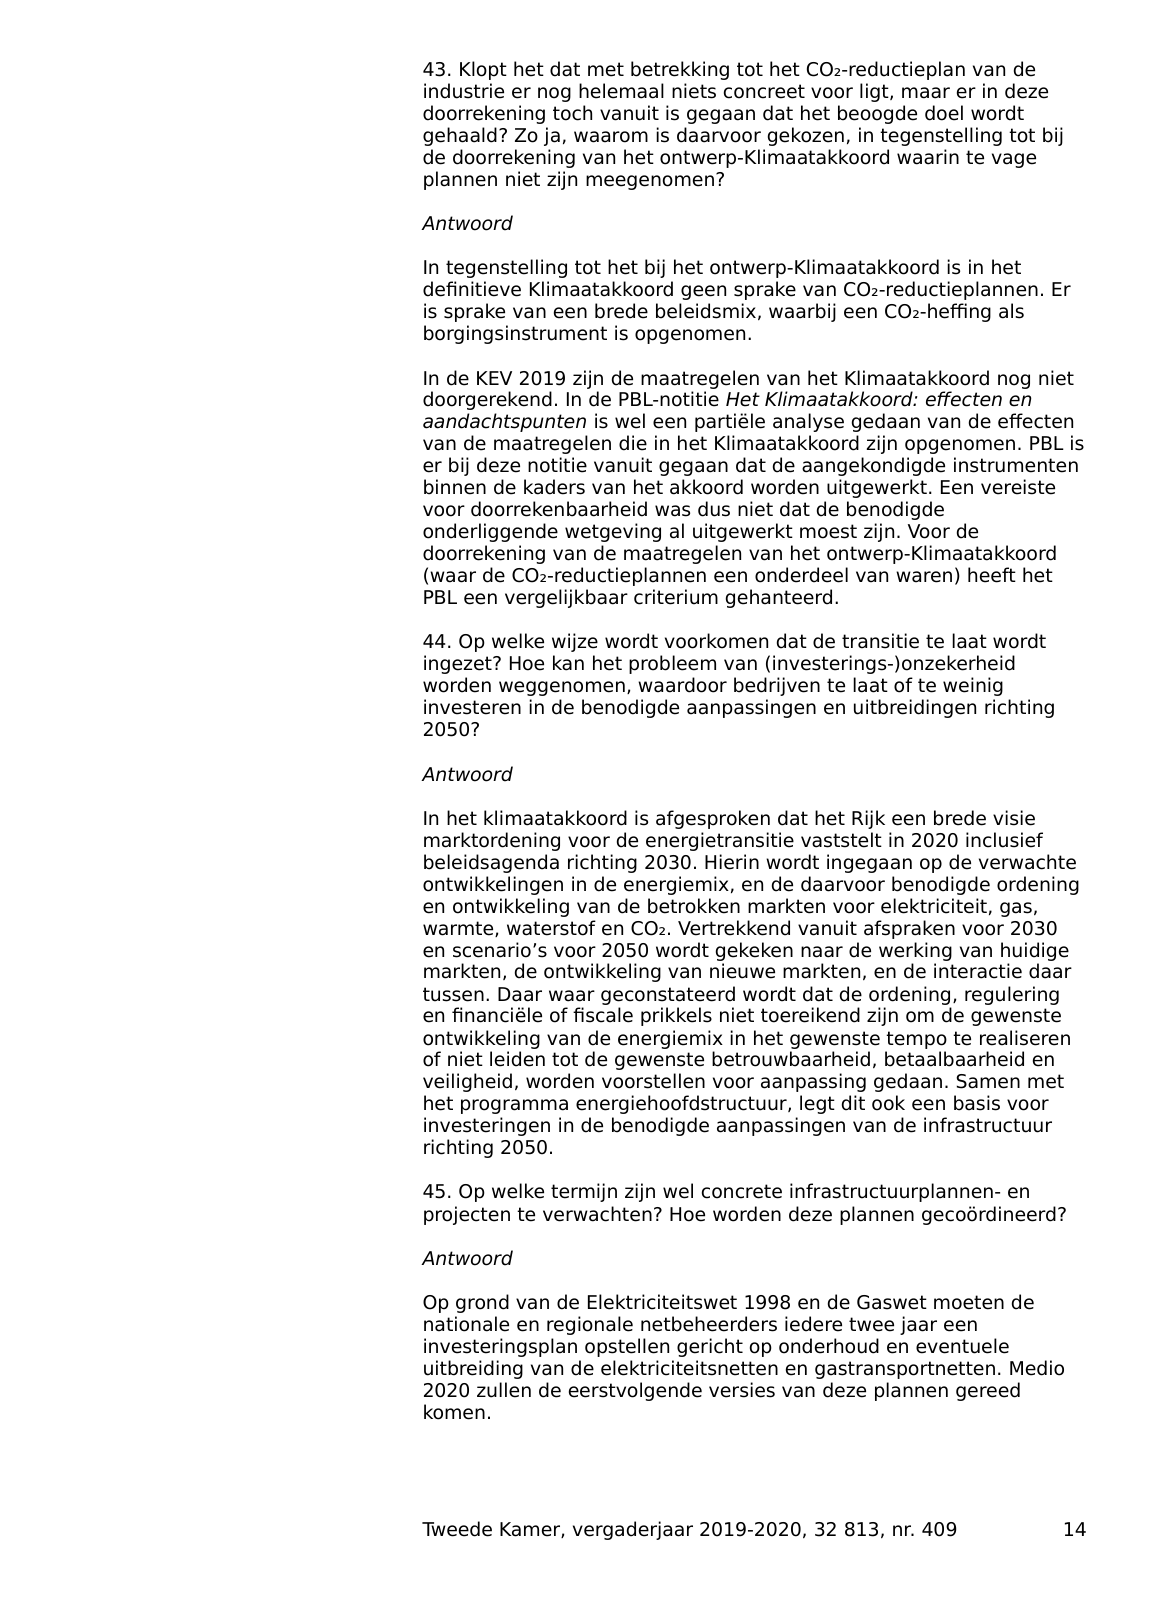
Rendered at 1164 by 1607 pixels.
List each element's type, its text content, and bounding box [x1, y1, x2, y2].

text 43. Klopt het dat met betrekking tot het CO₂-reductieplan van de industrie er nog helemaal niets concreet voor ligt, maar er in deze doorrekening toch vanuit is gegaan dat het beoogde doel wordt gehaald? Zo ja, waarom is daarvoor gekozen, in tegenstelling tot bij de doorrekening van het ontwerp-Klimaatakkoord waarin te vage plannen niet zijn meegenomen? [422, 59, 1087, 191]
subtitle Antwoord [422, 1248, 1087, 1269]
subtitle Antwoord [422, 213, 1087, 235]
text In het klimaatakkoord is afgesproken dat het Rijk een brede visie marktordening voor de energietransitie vaststelt in 2020 inclusief beleidsagenda richting 2030. Hierin wordt ingegaan op de verwachte ontwikkelingen in de energiemix, en de daarvoor benodigde ordening en ontwikkeling van de betrokken markten voor elektriciteit, gas, warmte, waterstof en CO₂. Vertrekkend vanuit afspraken voor 2030 en scenario’s voor 2050 wordt gekeken naar de werking van huidige markten, de ontwikkeling van nieuwe markten, en de interactie daar tussen. Daar waar geconstateerd wordt dat de ordening, regulering en financiële of fiscale prikkels niet toereikend zijn om de gewenste ontwikkeling van de energiemix in het gewenste tempo te realiseren of niet leiden tot de gewenste betrouwbaarheid, betaalbaarheid en veiligheid, worden voorstellen voor aanpassing gedaan. Samen met het programma energiehoofdstructuur, legt dit ook een basis voor investeringen in de benodigde aanpassingen van de infrastructuur richting 2050. [422, 808, 1087, 1159]
text 45. Op welke termijn zijn wel concrete infrastructuurplannen- en projecten te verwachten? Hoe worden deze plannen gecoördineerd? [422, 1181, 1087, 1225]
text Op grond van de Elektriciteitswet 1998 en de Gaswet moeten de nationale en regionale netbeheerders iedere twee jaar een investeringsplan opstellen gericht op onderhoud en eventuele uitbreiding van de elektriciteitsnetten en gastransportnetten. Medio 2020 zullen de eerstvolgende versies van deze plannen gereed komen. [422, 1292, 1087, 1424]
text In de KEV 2019 zijn de maatregelen van het Klimaatakkoord nog niet doorgerekend. In de PBL-notitie Het Klimaatakkoord: effecten en aandachtspunten is wel een partiële analyse gedaan van de effecten van de maatregelen die in het Klimaatakkoord zijn opgenomen. PBL is er bij deze notitie vanuit gegaan dat de aangekondigde instrumenten binnen de kaders van het akkoord worden uitgewerkt. Een vereiste voor doorrekenbaarheid was dus niet dat de benodigde onderliggende wetgeving al uitgewerkt moest zijn. Voor de doorrekening van de maatregelen van het ontwerp-Klimaatakkoord (waar de CO₂-reductieplannen een onderdeel van waren) heeft het PBL een vergelijkbaar criterium gehanteerd. [422, 367, 1087, 609]
text 44. Op welke wijze wordt voorkomen dat de transitie te laat wordt ingezet? Hoe kan het probleem van (investerings-)onzekerheid worden weggenomen, waardoor bedrijven te laat of te weinig investeren in de benodigde aanpassingen en uitbreidingen richting 2050? [422, 631, 1087, 741]
text In tegenstelling tot het bij het ontwerp-Klimaatakkoord is in het definitieve Klimaatakkoord geen sprake van CO₂-reductieplannen. Er is sprake van een brede beleidsmix, waarbij een CO₂-heffing als borgingsinstrument is opgenomen. [422, 257, 1087, 345]
subtitle Antwoord [422, 763, 1087, 785]
